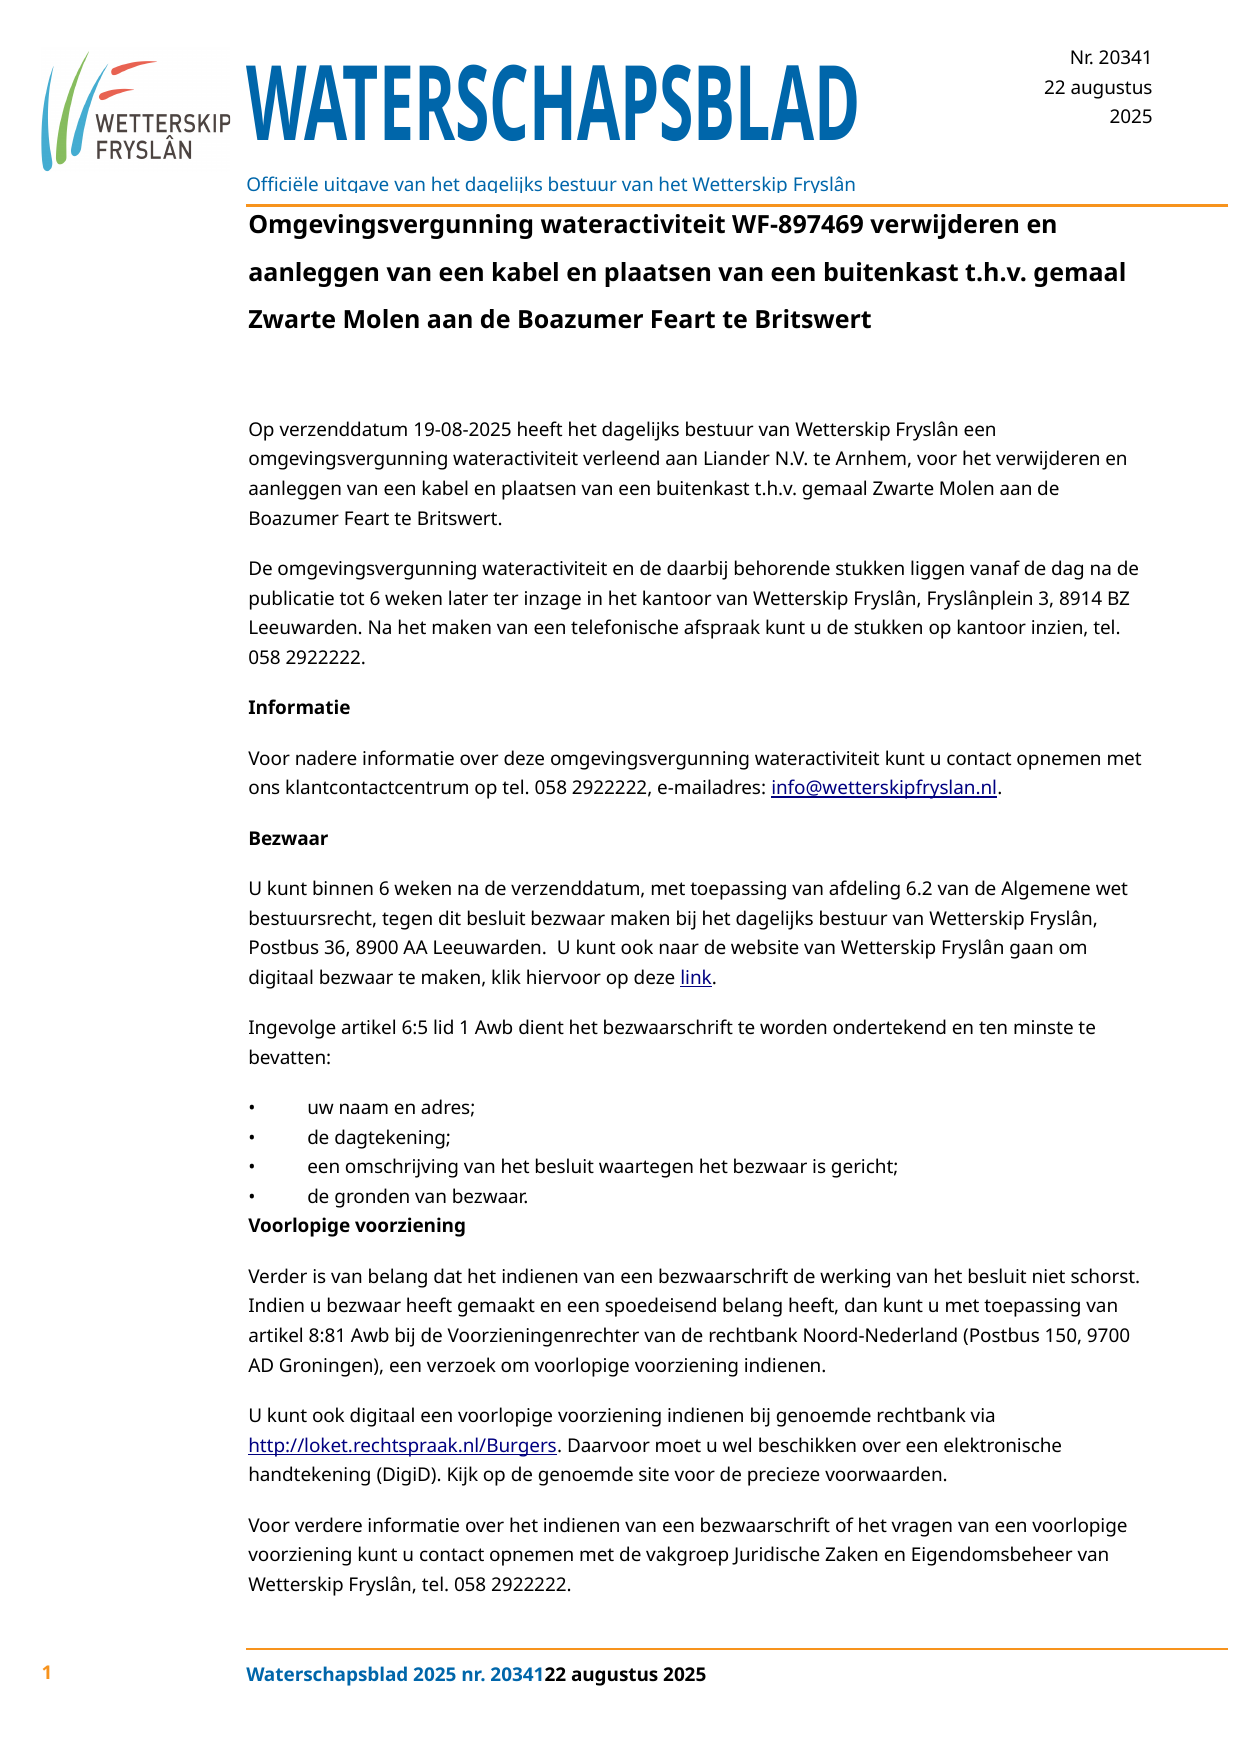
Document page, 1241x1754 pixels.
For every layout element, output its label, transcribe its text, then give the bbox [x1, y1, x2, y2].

text Omgevingsvergunning wateractiviteit WF-897469 verwijderen en aanleggen van een kabel en plaatsen van een buitenkast t.h.v. gemaal Zwarte Molen aan de Boazumer Feart te Britswert [248, 207, 1152, 336]
text U kunt ook digitaal een voorlopige voorziening indienen bij genoemde rechtbank via http://loket.rechtspraak.nl/Burgers. Daarvoor moet u wel beschikken over een elektronische handtekening (DigiD). Kijk op de genoemde site voor de precieze voorwaarden. [248, 1402, 1152, 1487]
text U kunt binnen 6 weken na de verzenddatum, met toepassing van afdeling 6.2 van de Algemene wet bestuursrecht, tegen dit besluit bezwaar maken bij het dagelijks bestuur van Wetterskip Fryslân, Postbus 36, 8900 AA Leeuwarden. U kunt ook naar de website van Wetterskip Fryslân gaan om digitaal bezwaar te maken, klik hiervoor op deze link. [248, 875, 1152, 989]
text Voorlopige voorziening [248, 1213, 1152, 1238]
text Ingevolge artikel 6:5 lid 1 Awb dient het bezwaarschrift te worden ondertekend en ten minste te bevatten: [248, 1014, 1152, 1069]
list uw naam en adres; [248, 1094, 1152, 1120]
text Voor nadere informatie over deze omgevingsvergunning wateractiviteit kunt u contact opnemen met ons klantcontactcentrum op tel. 058 2922222, e-mailadres: info@wetterskipfryslan.nl. [248, 745, 1152, 800]
list de gronden van bezwaar. [248, 1183, 1152, 1209]
text Verder is van belang dat het indienen van een bezwaarschrift de werking van het besluit niet schorst. Indien u bezwaar heeft gemaakt en een spoedeisend belang heeft, dan kunt u met toepassing van artikel 8:81 Awb bij de Voorzieningenrechter van de rechtbank Noord-Nederland (Postbus 150, 9700 AD Groningen), een verzoek om voorlopige voorziening indienen. [248, 1263, 1152, 1377]
text Informatie [248, 694, 1152, 720]
text De omgevingsvergunning wateractiviteit en de daarbij behorende stukken liggen vanaf de dag na de publicatie tot 6 weken later ter inzage in het kantoor van Wetterskip Fryslân, Fryslânplein 3, 8914 BZ Leeuwarden. Na het maken van een telefonische afspraak kunt u de stukken op kantoor inzien, tel. 058 2922222. [248, 555, 1152, 669]
text Bezwaar [248, 825, 1152, 850]
list de dagtekening; [248, 1124, 1152, 1149]
picture [41, 47, 231, 172]
text Voor verdere informatie over het indienen van een bezwaarschrift of het vragen van een voorlopige voorziening kunt u contact opnemen met de vakgroep Juridische Zaken en Eigendomsbeheer van Wetterskip Fryslân, tel. 058 2922222. [248, 1512, 1152, 1597]
text Op verzenddatum 19-08-2025 heeft het dagelijks bestuur van Wetterskip Fryslân een omgevingsvergunning wateractiviteit verleend aan Liander N.V. te Arnhem, voor het verwijderen en aanleggen van een kabel en plaatsen van een buitenkast t.h.v. gemaal Zwarte Molen aan de Boazumer Feart te Britswert. [248, 416, 1152, 530]
list een omschrijving van het besluit waartegen het bezwaar is gericht; [248, 1153, 1152, 1179]
